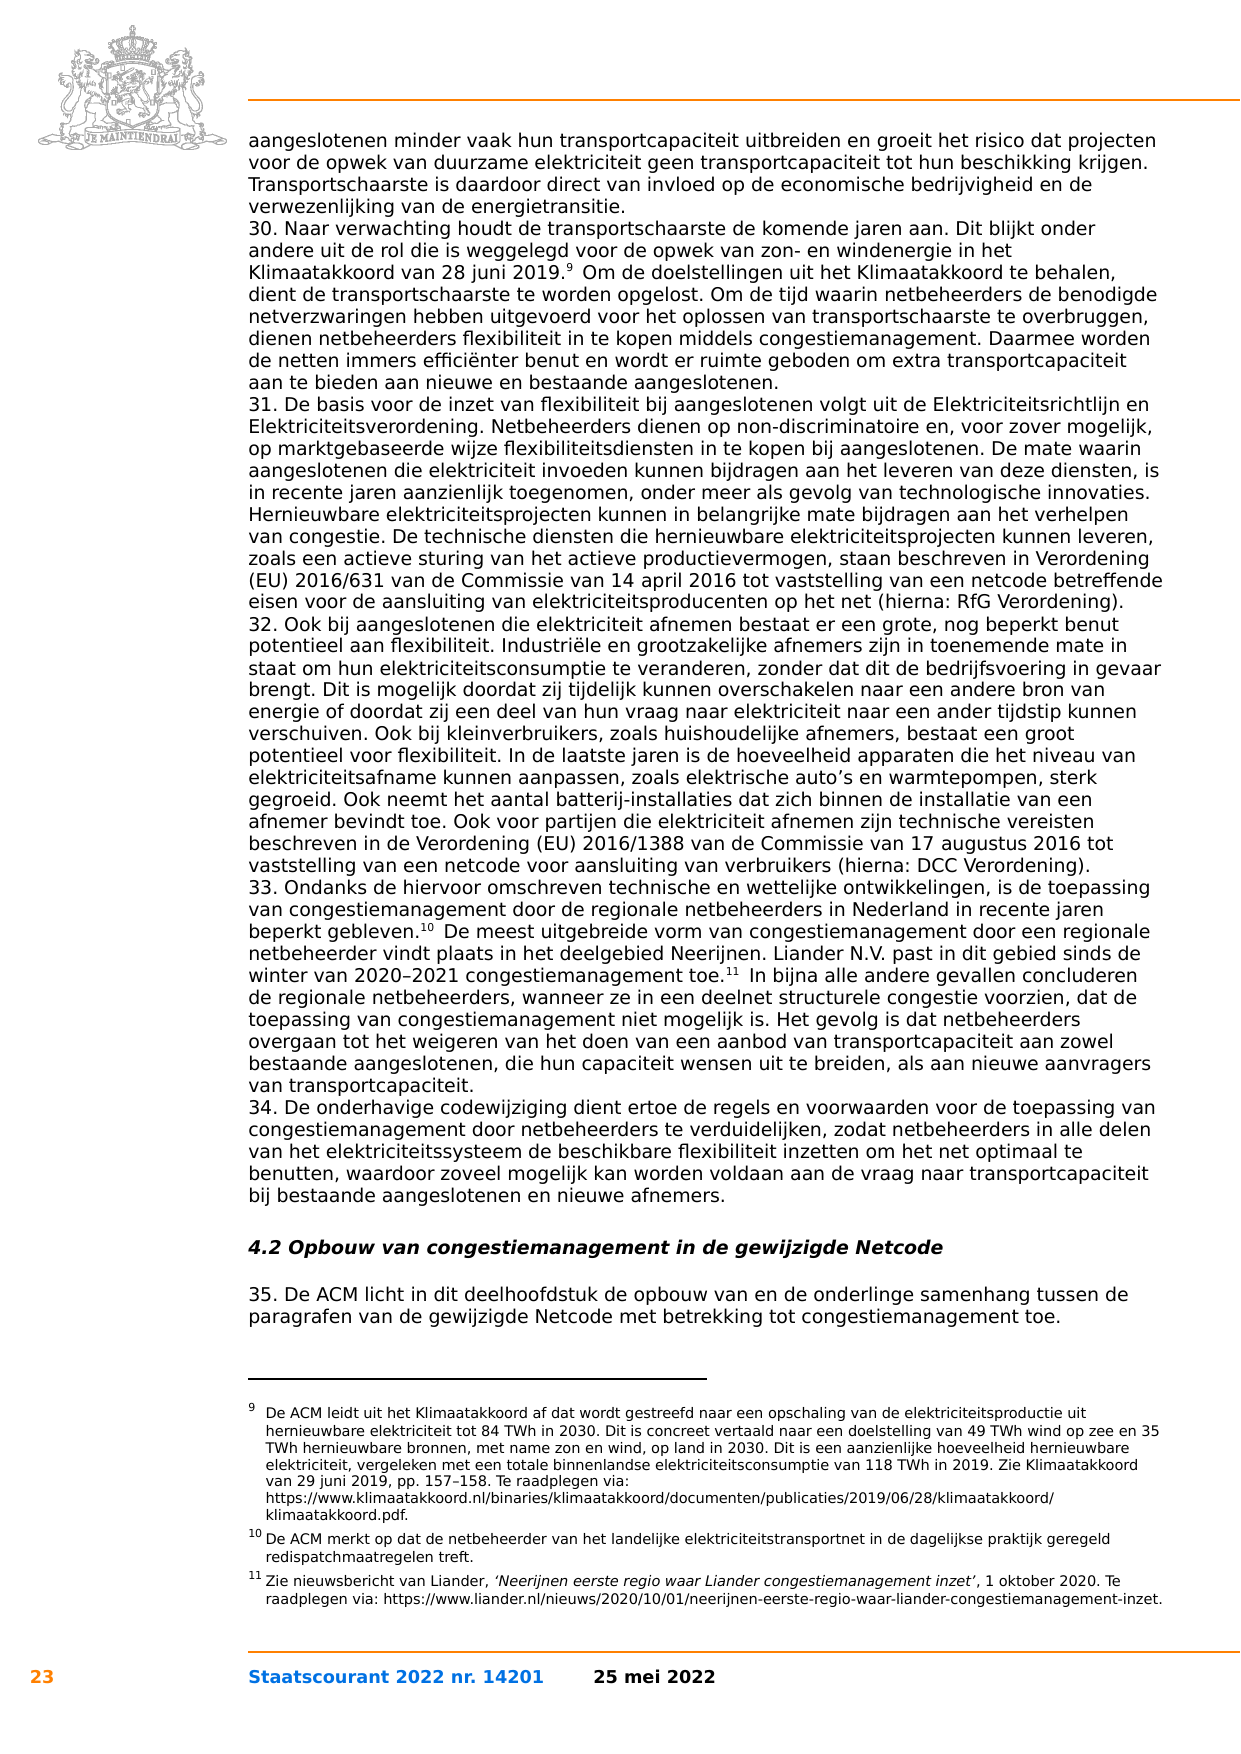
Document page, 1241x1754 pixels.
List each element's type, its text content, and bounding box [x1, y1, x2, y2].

text 31. De basis voor de inzet van flexibiliteit bij aangeslotenen volgt uit de Elektriciteitsrichtlijn en Elektriciteitsverordening. Netbeheerders dienen op non-discriminatoire en, voor zover mogelijk, op marktgebaseerde wijze flexibiliteitsdiensten in te kopen bij aangeslotenen. De mate waarin aangeslotenen die elektriciteit invoeden kunnen bijdragen aan het leveren van deze diensten, is in recente jaren aanzienlijk toegenomen, onder meer als gevolg van technologische innovaties. Hernieuwbare elektriciteitsprojecten kunnen in belangrijke mate bijdragen aan het verhelpen van congestie. De technische diensten die hernieuwbare elektriciteitsprojecten kunnen leveren, zoals een actieve sturing van het actieve productievermogen, staan beschreven in Verordening (EU) 2016/631 van de Commissie van 14 april 2016 tot vaststelling van een netcode betreffende eisen voor de aansluiting van elektriciteitsproducenten op het net (hierna: RfG Verordening). [248, 394, 1163, 613]
text 33. Ondanks de hiervoor omschreven technische en wettelijke ontwikkelingen, is de toepassing van congestiemanagement door de regionale netbeheerders in Nederland in recente jaren beperkt gebleven. De meest uitgebreide vorm van congestiemanagement door een regionale netbeheerder vindt plaats in het deelgebied Neerijnen. Liander N.V. past in dit gebied sinds de winter van 2020–2021 congestiemanagement toe. In bijna alle andere gevallen concluderen de regionale netbeheerders, wanneer ze in een deelnet structurele congestie voorzien, dat de toepassing van congestiemanagement niet mogelijk is. Het gevolg is dat netbeheerders overgaan tot het weigeren van het doen van een aanbod van transportcapaciteit aan zowel bestaande aangeslotenen, die hun capaciteit wensen uit te breiden, als aan nieuwe aanvragers van transportcapaciteit. [248, 877, 1163, 1097]
text 32. Ook bij aangeslotenen die elektriciteit afnemen bestaat er een grote, nog beperkt benut potentieel aan flexibiliteit. Industriële en grootzakelijke afnemers zijn in toenemende mate in staat om hun elektriciteitsconsumptie te veranderen, zonder dat dit de bedrijfsvoering in gevaar brengt. Dit is mogelijk doordat zij tijdelijk kunnen overschakelen naar een andere bron van energie of doordat zij een deel van hun vraag naar elektriciteit naar een ander tijdstip kunnen verschuiven. Ook bij kleinverbruikers, zoals huishoudelijke afnemers, bestaat een groot potentieel voor flexibiliteit. In de laatste jaren is de hoeveelheid apparaten die het niveau van elektriciteitsafname kunnen aanpassen, zoals elektrische auto’s en warmtepompen, sterk gegroeid. Ook neemt het aantal batterij-installaties dat zich binnen de installatie van een afnemer bevindt toe. Ook voor partijen die elektriciteit afnemen zijn technische vereisten beschreven in de Verordening (EU) 2016/1388 van de Commissie van 17 augustus 2016 tot vaststelling van een netcode voor aansluiting van verbruikers (hierna: DCC Verordening). [248, 613, 1163, 877]
text 35. De ACM licht in dit deelhoofdstuk de opbouw van en de onderlinge samenhang tussen de paragrafen van de gewijzigde Netcode met betrekking tot congestiemanagement toe. [248, 1284, 1163, 1328]
text 34. De onderhavige codewijziging dient ertoe de regels en voorwaarden voor de toepassing van congestiemanagement door netbeheerders te verduidelijken, zodat netbeheerders in alle delen van het elektriciteitssysteem de beschikbare flexibiliteit inzetten om het net optimaal te benutten, waardoor zoveel mogelijk kan worden voldaan aan de vraag naar transportcapaciteit bij bestaande aangeslotenen en nieuwe afnemers. [248, 1097, 1163, 1207]
picture [38, 25, 227, 150]
text De ACM merkt op dat de netbeheerder van het landelijke elektriciteitstransportnet in de dagelijkse praktijk geregeld redispatchmaatregelen treft. [248, 1527, 1163, 1566]
text Zie nieuwsbericht van Liander, ‘Neerijnen eerste regio waar Liander congestiemanagement inzet’, 1 oktober 2020. Te raadplegen via: https://www.liander.nl/nieuws/2020/10/01/neerijnen-eerste-regio-waar-liander-congestiemanagement-inzet. [248, 1569, 1163, 1608]
text De ACM leidt uit het Klimaatakkoord af dat wordt gestreefd naar een opschaling van de elektriciteitsproductie uit hernieuwbare elektriciteit tot 84 TWh in 2030. Dit is concreet vertaald naar een doelstelling van 49 TWh wind op zee en 35 TWh hernieuwbare bronnen, met name zon en wind, op land in 2030. Dit is een aanzienlijke hoeveelheid hernieuwbare elektriciteit, vergeleken met een totale binnenlandse elektriciteitsconsumptie van 118 TWh in 2019. Zie Klimaatakkoord van 29 juni 2019, pp. 157–158. Te raadplegen via: https://www.klimaatakkoord.nl/binaries/klimaatakkoord/documenten/publicaties/2019/06/28/klimaatakkoord/klimaatakkoord.pdf. [248, 1401, 1163, 1524]
subtitle 4.2 Opbouw van congestiemanagement in de gewijzigde Netcode [248, 1237, 1163, 1259]
text aangeslotenen minder vaak hun transportcapaciteit uitbreiden en groeit het risico dat projecten voor de opwek van duurzame elektriciteit geen transportcapaciteit tot hun beschikking krijgen. Transportschaarste is daardoor direct van invloed op de economische bedrijvigheid en de verwezenlijking van de energietransitie. [248, 130, 1163, 218]
text 30. Naar verwachting houdt de transportschaarste de komende jaren aan. Dit blijkt onder andere uit de rol die is weggelegd voor de opwek van zon- en windenergie in het Klimaatakkoord van 28 juni 2019. Om de doelstellingen uit het Klimaatakkoord te behalen, dient de transportschaarste te worden opgelost. Om de tijd waarin netbeheerders de benodigde netverzwaringen hebben uitgevoerd voor het oplossen van transportschaarste te overbruggen, dienen netbeheerders flexibiliteit in te kopen middels congestiemanagement. Daarmee worden de netten immers efficiënter benut en wordt er ruimte geboden om extra transportcapaciteit aan te bieden aan nieuwe en bestaande aangeslotenen. [248, 218, 1163, 394]
